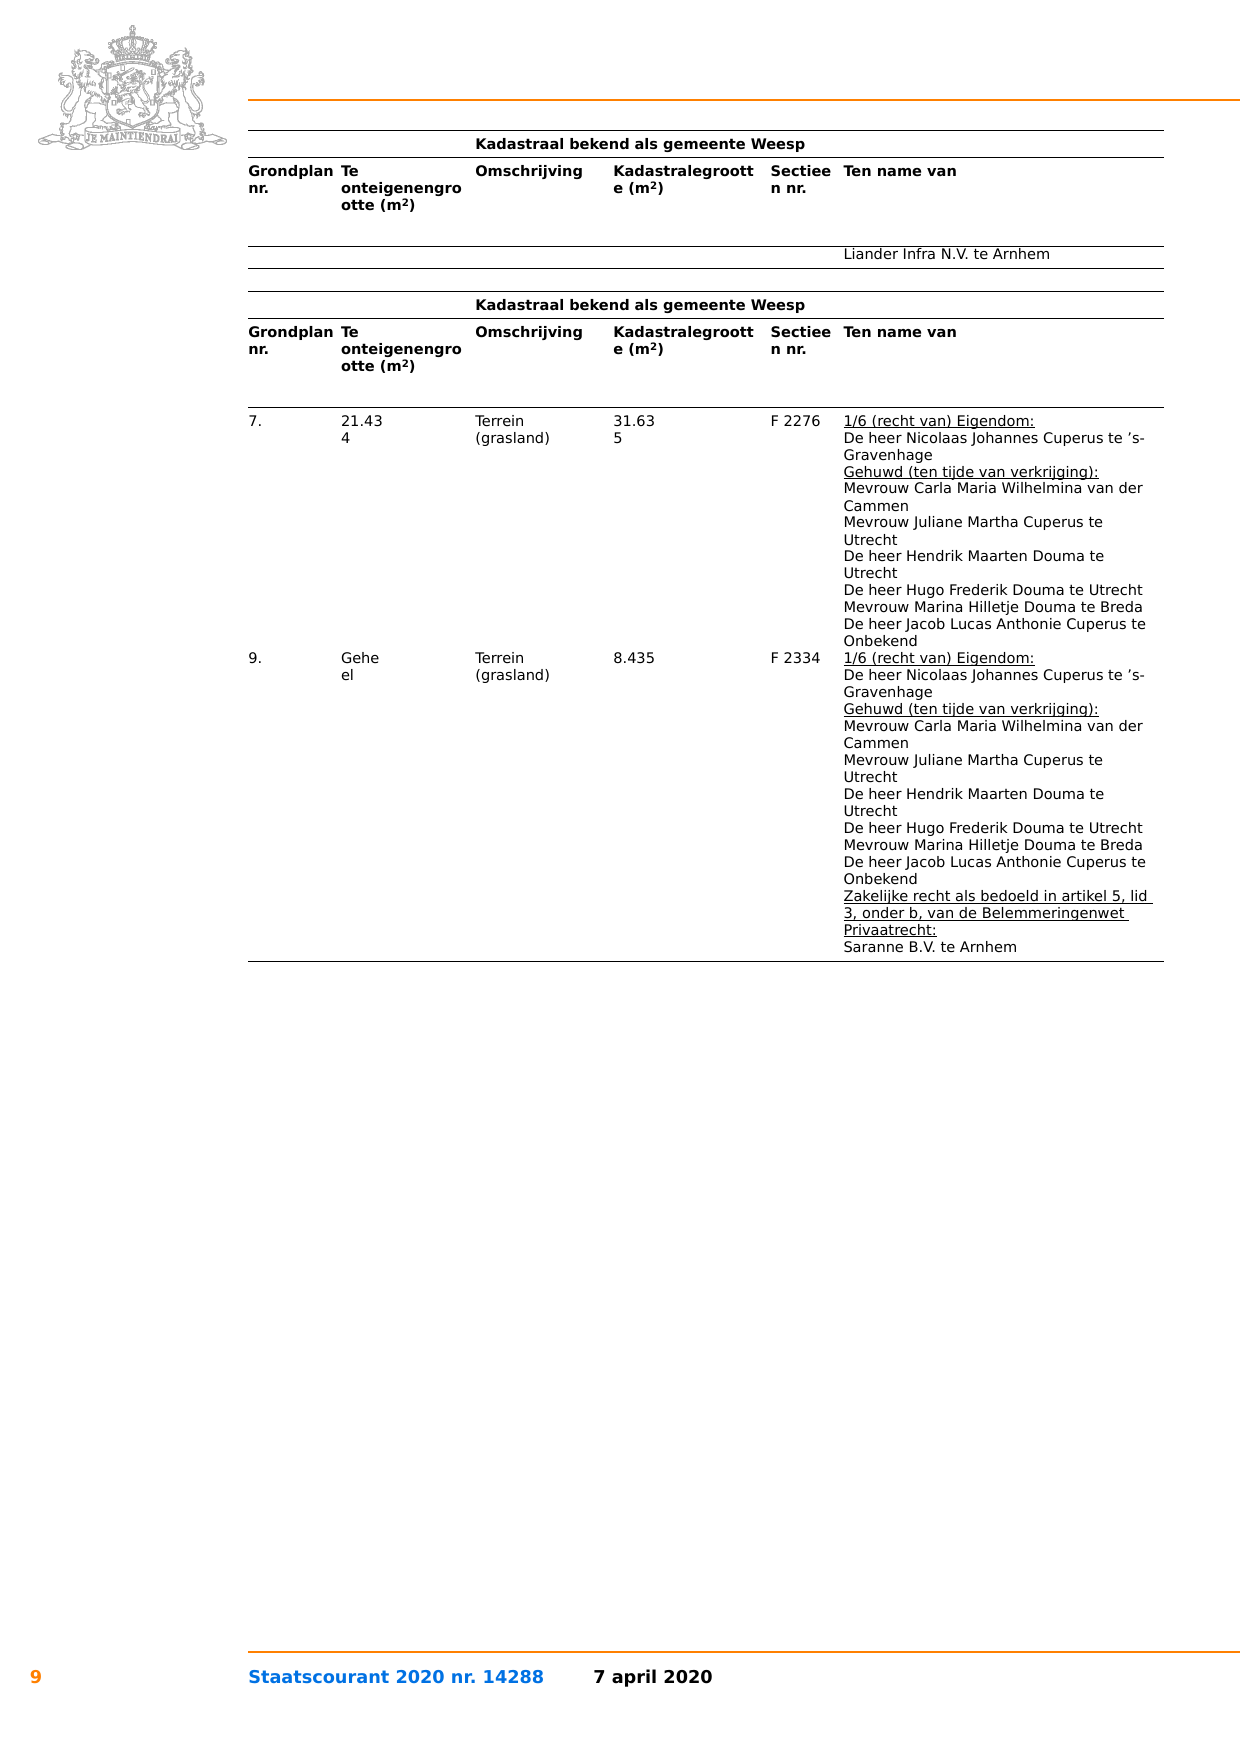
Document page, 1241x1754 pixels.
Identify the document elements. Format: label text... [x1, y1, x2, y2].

table_cell Grondplannr. [248, 158, 335, 246]
table_cell [469, 247, 607, 268]
table_header [248, 292, 469, 318]
table_cell [390, 650, 437, 961]
table_cell Geheel [335, 650, 390, 961]
table_cell Te onteigenengrootte (m2) [335, 319, 469, 379]
picture [38, 25, 227, 150]
table_cell [729, 650, 764, 961]
table_header [248, 131, 469, 157]
table_cell [335, 379, 390, 407]
table_cell [335, 219, 390, 246]
table_cell [607, 247, 666, 268]
table_cell [437, 219, 469, 246]
table_cell [729, 247, 764, 268]
table_cell Omschrijving [469, 158, 607, 246]
table_cell 31.635 [607, 408, 666, 650]
table_cell 9. [248, 650, 335, 961]
table_cell 8.435 [607, 650, 666, 961]
table_cell Terrein (grasland) [469, 408, 607, 650]
table_cell [666, 247, 729, 268]
table_cell [390, 408, 437, 650]
table_cell [437, 247, 469, 268]
table_cell Grondplannr. [248, 319, 335, 407]
table_cell Te onteigenengrootte (m2) [335, 158, 469, 219]
table_cell Ten name van [837, 319, 1163, 407]
table_cell Ten name van [837, 158, 1163, 246]
table_cell Liander Infra N.V. te Arnhem [837, 247, 1163, 268]
table_cell [437, 379, 469, 407]
table_cell Sectieen nr. [764, 158, 837, 246]
table_cell [437, 408, 469, 650]
table_cell 1/6 (recht van) Eigendom: De heer Nicolaas Johannes Cuperus te ’s-Gravenhage Gehuwd (ten tijde van verkrijging): Mevrouw Carla Maria Wilhelmina van der Cammen Mevrouw Juliane Martha Cuperus te Utrecht De heer Hendrik Maarten Douma te Utrecht De heer Hugo Frederik Douma te Utrecht Mevrouw Marina Hilletje Douma te Breda De heer Jacob Lucas Anthonie Cuperus te Onbekend Zakelijke recht als bedoeld in artikel 5, lid 3, onder b, van de Belemmeringenwet Privaatrecht: Saranne B.V. te Arnhem [837, 650, 1163, 961]
table_cell [248, 247, 335, 268]
table_header Kadastraal bekend als gemeente Weesp [469, 292, 1163, 318]
table_cell [607, 219, 666, 246]
table_cell [437, 650, 469, 961]
table_cell [666, 650, 729, 961]
table_cell [764, 247, 837, 268]
table_cell 7. [248, 408, 335, 650]
table_header Kadastraal bekend als gemeente Weesp [469, 131, 1163, 157]
table_cell Kadastralegrootte (m2) [607, 319, 764, 379]
table_cell [666, 379, 729, 407]
table_cell Omschrijving [469, 319, 607, 407]
table_cell [666, 219, 729, 246]
table_cell [607, 379, 666, 407]
table_cell 1/6 (recht van) Eigendom: De heer Nicolaas Johannes Cuperus te ’s-Gravenhage Gehuwd (ten tijde van verkrijging): Mevrouw Carla Maria Wilhelmina van der Cammen Mevrouw Juliane Martha Cuperus te Utrecht De heer Hendrik Maarten Douma te Utrecht De heer Hugo Frederik Douma te Utrecht Mevrouw Marina Hilletje Douma te Breda De heer Jacob Lucas Anthonie Cuperus te Onbekend [837, 408, 1163, 650]
table_cell [390, 247, 437, 268]
table_cell [729, 379, 764, 407]
table_cell [666, 408, 729, 650]
table_cell Kadastralegrootte (m2) [607, 158, 764, 219]
table_cell Terrein (grasland) [469, 650, 607, 961]
table_cell Sectieen nr. [764, 319, 837, 407]
table_cell F 2276 [764, 408, 837, 650]
table_cell [390, 219, 437, 246]
table_cell [729, 408, 764, 650]
table_cell [729, 219, 764, 246]
table_cell [335, 247, 390, 268]
table_cell F 2334 [764, 650, 837, 961]
table_cell [390, 379, 437, 407]
table_cell 21.434 [335, 408, 390, 650]
